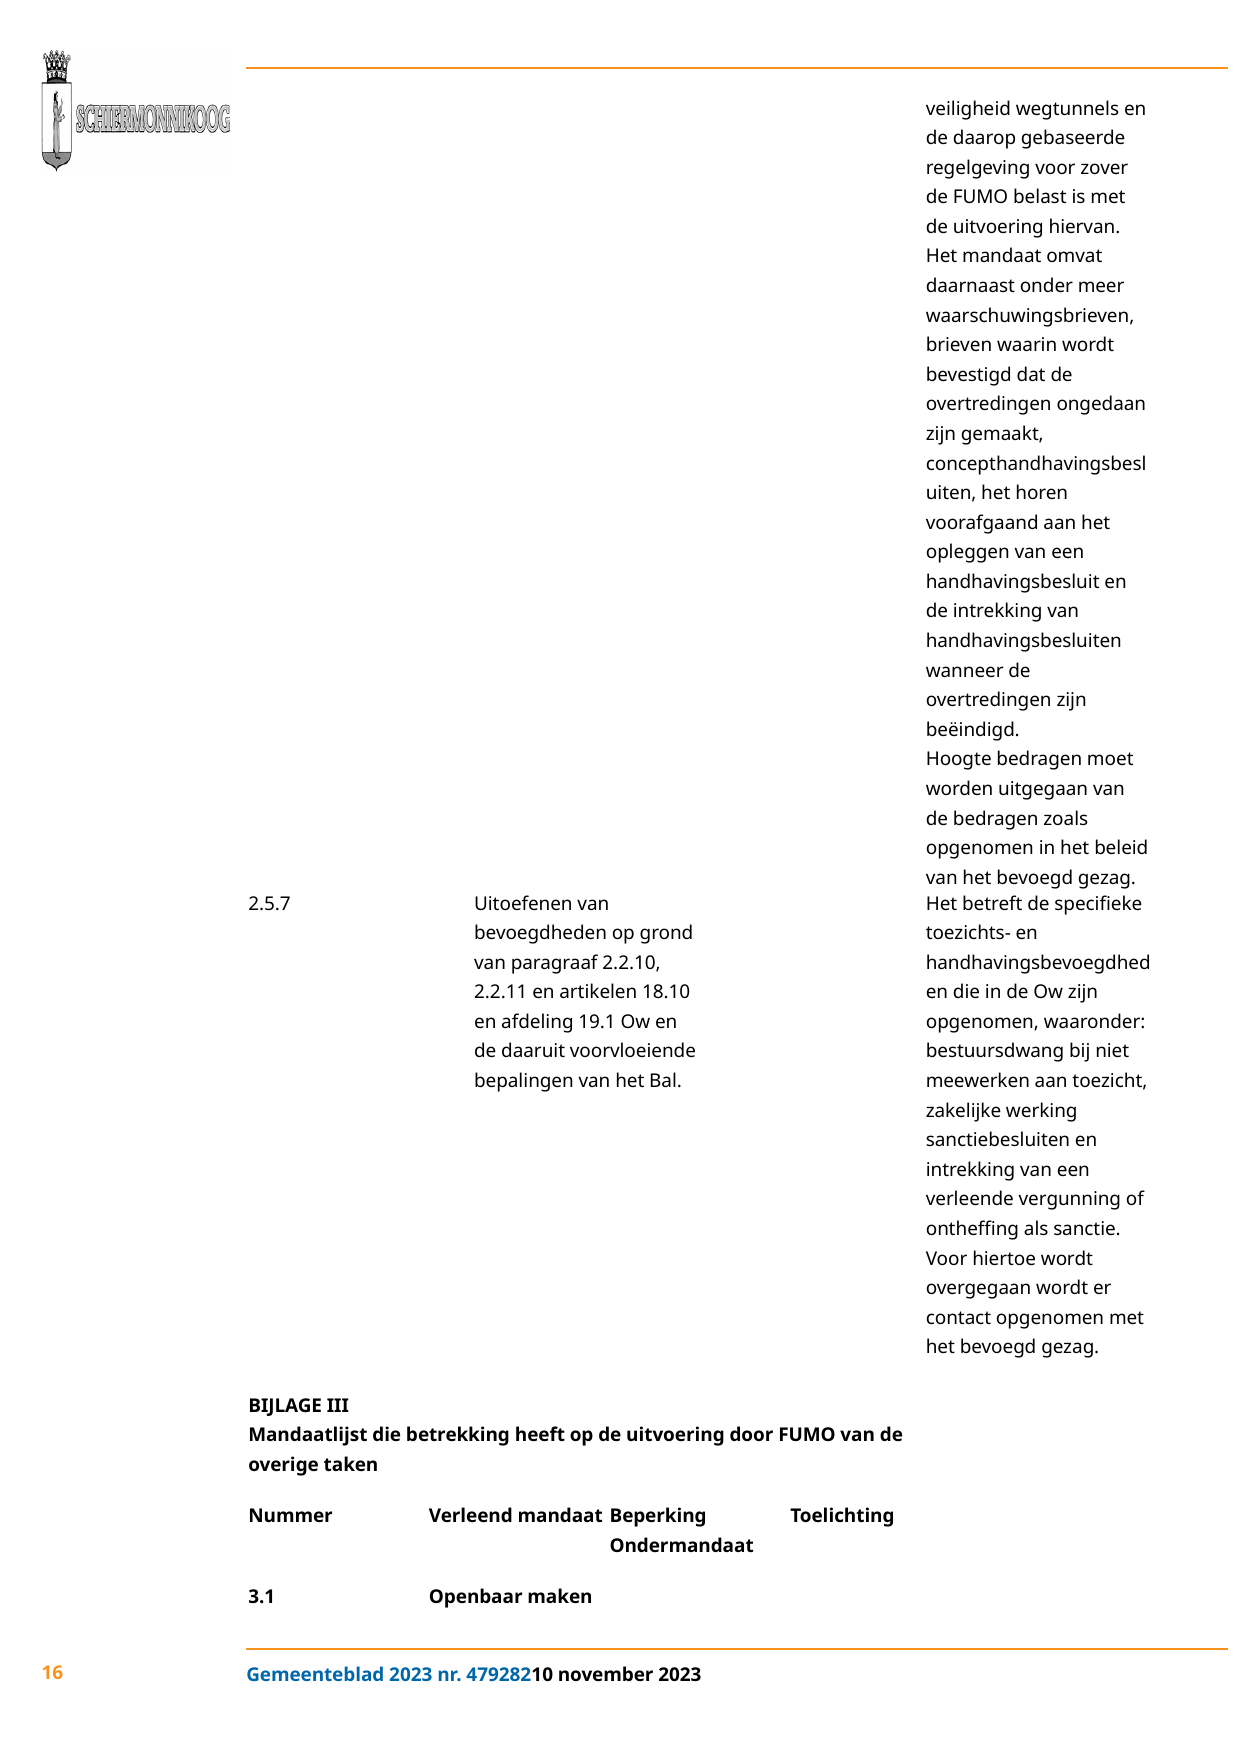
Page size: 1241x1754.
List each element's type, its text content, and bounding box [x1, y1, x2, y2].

table_cell [700, 890, 926, 1359]
table_cell 3.1 [248, 1584, 429, 1609]
table_cell [971, 1584, 1152, 1609]
table_cell [971, 1503, 1152, 1558]
table_cell 2.5.7 [248, 890, 474, 1359]
table_cell [700, 95, 926, 890]
table_cell [248, 1477, 971, 1503]
table_cell [248, 95, 474, 890]
table_cell [971, 1477, 1152, 1503]
table_cell Het betreft de specifieke toezichts- en handhavingsbevoegdheden die in de Ow zijn opgenomen, waaronder: bestuursdwang bij niet meewerken aan toezicht, zakelijke werking sanctiebesluiten en intrekking van een verleende vergunning of ontheffing als sanctie. Voor hiertoe wordt overgegaan wordt er contact opgenomen met het bevoegd gezag. [926, 890, 1152, 1359]
table_cell Openbaar maken [429, 1584, 609, 1609]
table_header [971, 1392, 1152, 1477]
table_header BIJLAGE III Mandaatlijst die betrekking heeft op de uitvoering door FUMO van de overige taken [248, 1392, 971, 1477]
table_cell [248, 1558, 971, 1584]
table_cell veiligheid wegtunnels en de daarop gebaseerde regelgeving voor zover de FUMO belast is met de uitvoering hiervan. Het mandaat omvat daarnaast onder meer waarschuwingsbrieven, brieven waarin wordt bevestigd dat de overtredingen ongedaan zijn gemaakt, concepthandhavingsbesluiten, het horen voorafgaand aan het opleggen van een handhavingsbesluit en de intrekking van handhavingsbesluiten wanneer de overtredingen zijn beëindigd. Hoogte bedragen moet worden uitgegaan van de bedragen zoals opgenomen in het beleid van het bevoegd gezag. [926, 95, 1152, 890]
table_cell [609, 1584, 971, 1609]
table_cell Beperking Ondermandaat [609, 1503, 790, 1558]
table_cell Uitoefenen van bevoegdheden op grond van paragraaf 2.2.10, 2.2.11 en artikelen 18.10 en afdeling 19.1 Ow en de daaruit voorvloeiende bepalingen van het Bal. [474, 890, 700, 1359]
table_cell [971, 1558, 1152, 1584]
table_cell Nummer [248, 1503, 429, 1558]
table_cell Toelichting [790, 1503, 971, 1558]
table_cell Verleend mandaat [429, 1503, 609, 1558]
picture [41, 47, 231, 172]
table_cell [474, 95, 700, 890]
